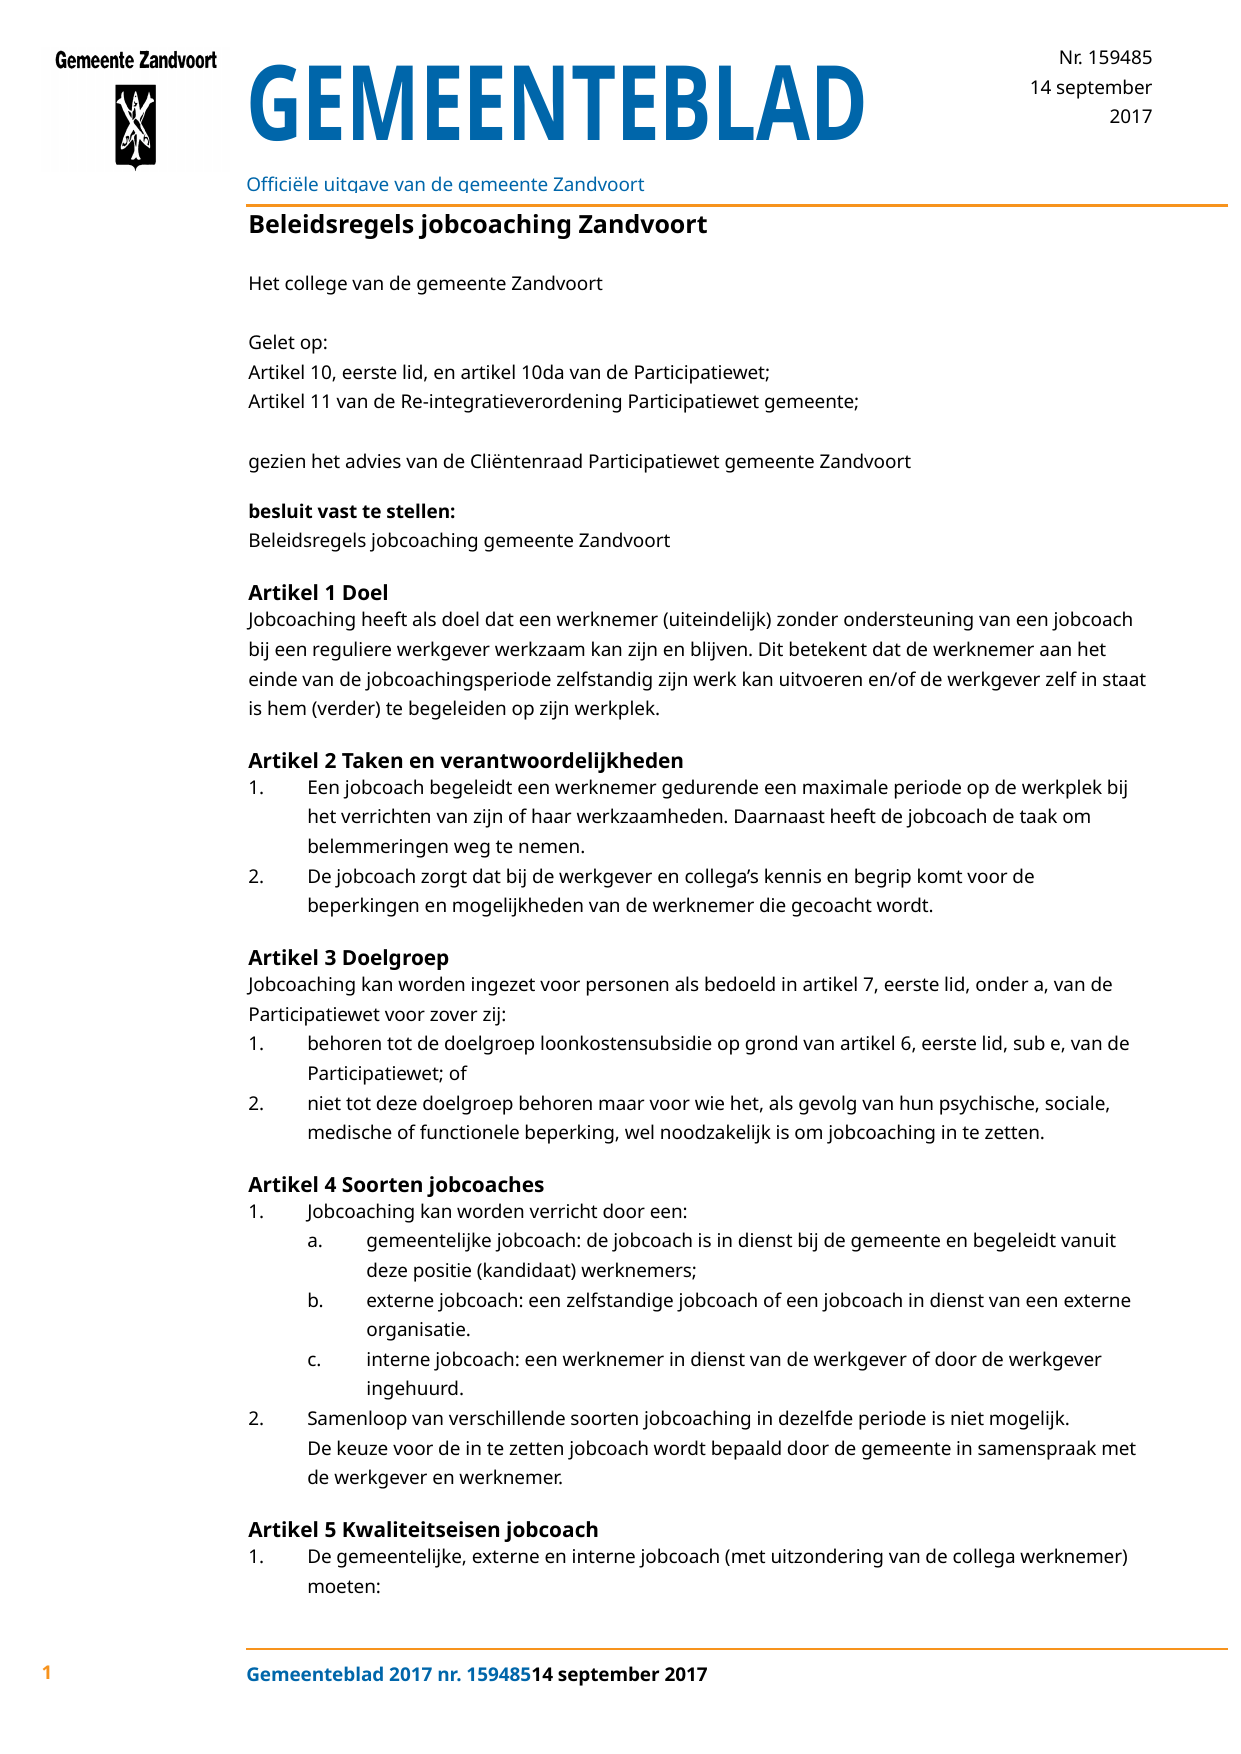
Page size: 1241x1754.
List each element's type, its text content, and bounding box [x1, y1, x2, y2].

list De jobcoach zorgt dat bij de werkgever en collega’s kennis en begrip komt voor de beperkingen en mogelijkheden van de werknemer die gecoacht wordt. [248, 863, 1152, 918]
text Artikel 4 Soorten jobcoaches [248, 1170, 1152, 1198]
text Jobcoaching heeft als doel dat een werknemer (uiteindelijk) zonder ondersteuning van een jobcoach bij een reguliere werkgever werkzaam kan zijn en blijven. Dit betekent dat de werknemer aan het einde van de jobcoachingsperiode zelfstandig zijn werk kan uitvoeren en/of de werkgever zelf in staat is hem (verder) te begeleiden op zijn werkplek. [248, 607, 1152, 721]
picture [41, 47, 231, 172]
text besluit vast te stellen: [248, 498, 1152, 524]
list interne jobcoach: een werknemer in dienst van de werkgever of door de werkgever ingehuurd. [307, 1346, 1152, 1401]
text Beleidsregels jobcoaching Zandvoort [248, 207, 1152, 241]
list Jobcoaching kan worden verricht door een: [248, 1198, 1152, 1224]
text Artikel 2 Taken en verantwoordelijkheden [248, 746, 1152, 774]
list Samenloop van verschillende soorten jobcoaching in dezelfde periode is niet mogelijk. [248, 1405, 1152, 1431]
list De keuze voor de in te zetten jobcoach wordt bepaald door de gemeente in samenspraak met de werkgever en werknemer. [248, 1435, 1152, 1490]
list externe jobcoach: een zelfstandige jobcoach of een jobcoach in dienst van een externe organisatie. [307, 1287, 1152, 1342]
text Beleidsregels jobcoaching gemeente Zandvoort [248, 528, 1152, 553]
text Artikel 5 Kwaliteitseisen jobcoach [248, 1515, 1152, 1543]
text Het college van de gemeente Zandvoort [248, 270, 1152, 296]
list behoren tot de doelgroep loonkostensubsidie op grond van artikel 6, eerste lid, sub e, van de Participatiewet; of [248, 1031, 1152, 1086]
list gemeentelijke jobcoach: de jobcoach is in dienst bij de gemeente en begeleidt vanuit deze positie (kandidaat) werknemers; [307, 1228, 1152, 1283]
text Artikel 10, eerste lid, en artikel 10da van de Participatiewet; [248, 359, 1152, 385]
list De gemeentelijke, externe en interne jobcoach (met uitzondering van de collega werknemer) moeten: [248, 1543, 1152, 1598]
text Gelet op: [248, 329, 1152, 355]
text Artikel 1 Doel [248, 578, 1152, 607]
list niet tot deze doelgroep behoren maar voor wie het, als gevolg van hun psychische, sociale, medische of functionele beperking, wel noodzakelijk is om jobcoaching in te zetten. [248, 1090, 1152, 1145]
text Artikel 11 van de Re-integratieverordening Participatiewet gemeente; [248, 389, 1152, 414]
text Jobcoaching kan worden ingezet voor personen als bedoeld in artikel 7, eerste lid, onder a, van de Participatiewet voor zover zij: [248, 971, 1152, 1027]
text gezien het advies van de Cliëntenraad Participatiewet gemeente Zandvoort [248, 448, 1152, 473]
list Een jobcoach begeleidt een werknemer gedurende een maximale periode op de werkplek bij het verrichten van zijn of haar werkzaamheden. Daarnaast heeft de jobcoach de taak om belemmeringen weg te nemen. [248, 774, 1152, 859]
text Artikel 3 Doelgroep [248, 943, 1152, 971]
